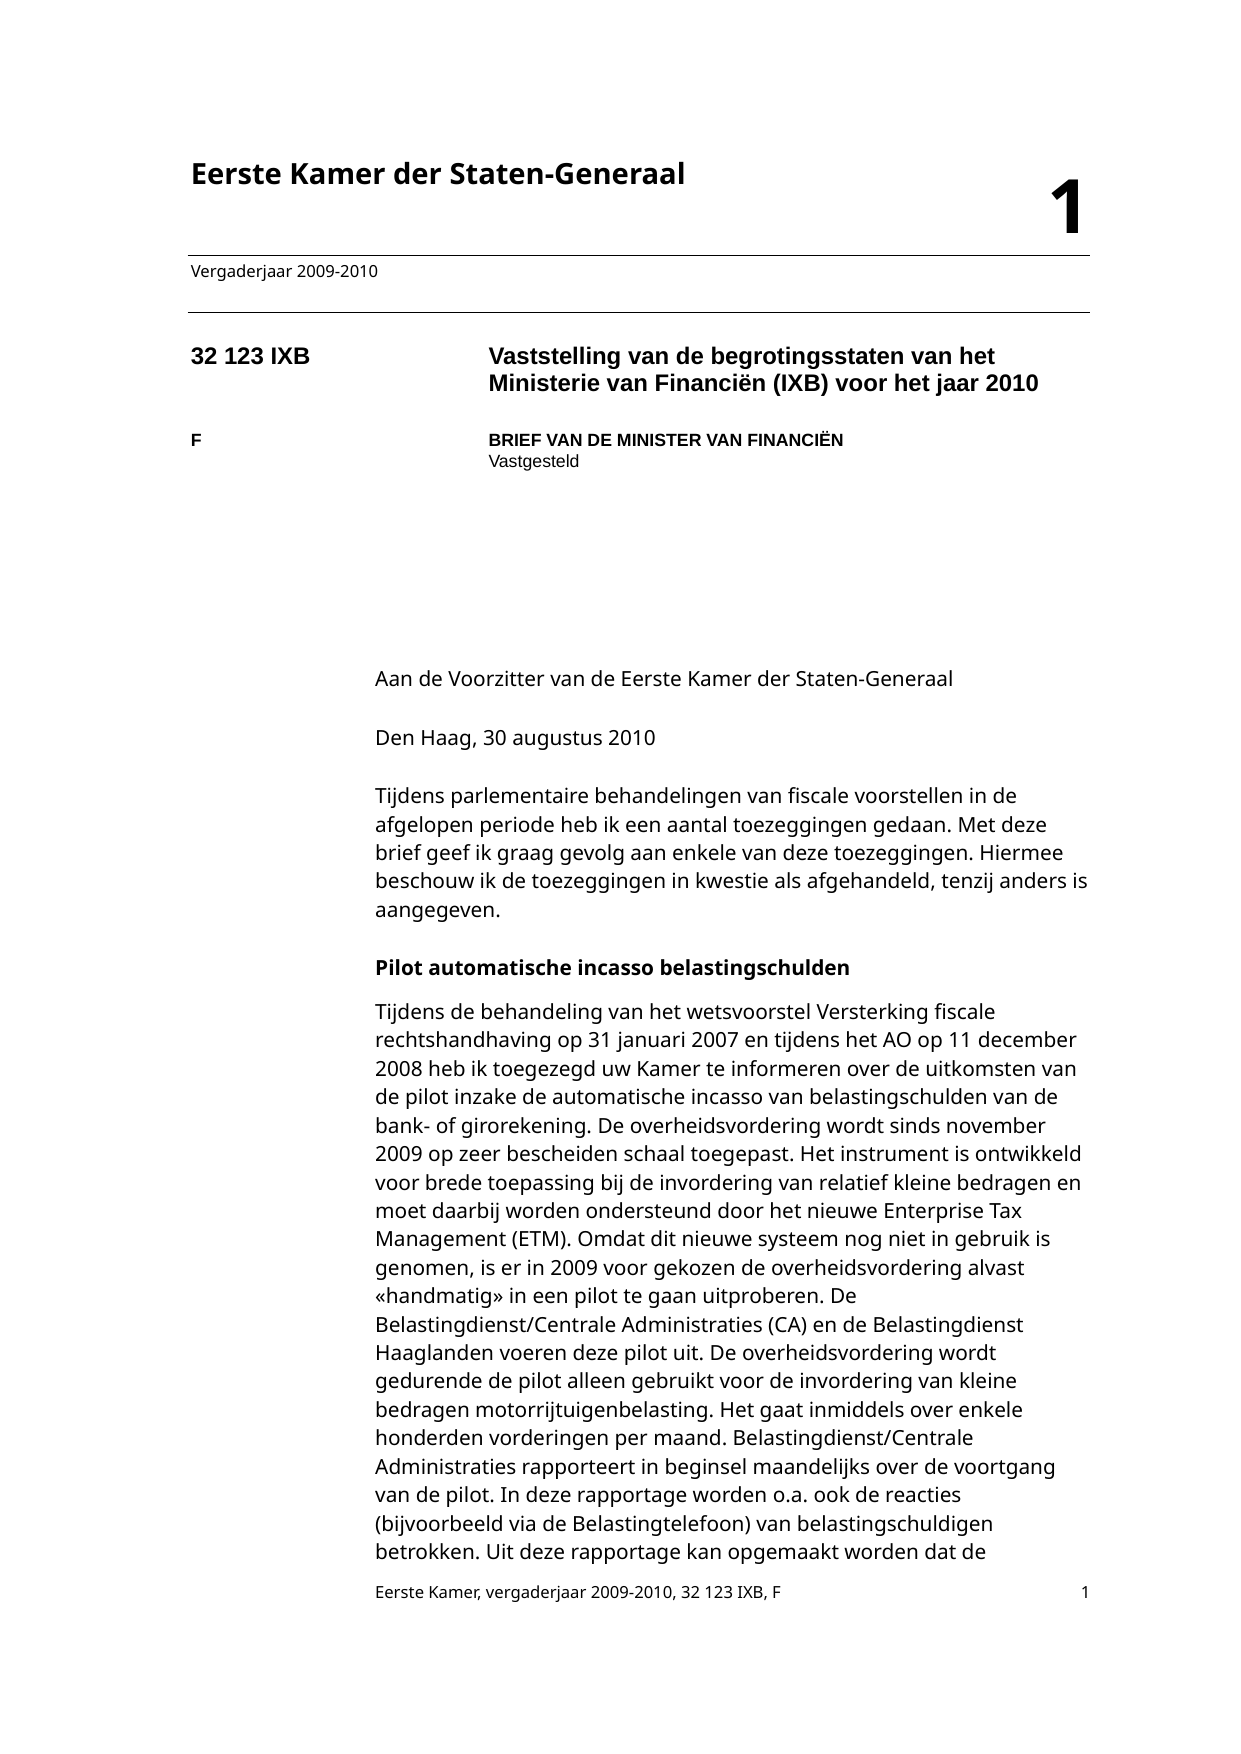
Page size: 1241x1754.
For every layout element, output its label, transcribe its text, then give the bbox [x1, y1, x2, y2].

table_cell [188, 313, 485, 339]
table_cell Vaststelling van de begrotingsstaten van het Ministerie van Financiën (IXB) voor het jaar 2010 [485, 339, 1090, 427]
table_cell Vergaderjaar 2009-2010 [188, 256, 485, 312]
text Den Haag, 30 augustus 2010 [375, 723, 1090, 751]
table_cell [485, 313, 1090, 339]
text Tijdens parlementaire behandelingen van fiscale voorstellen in de afgelopen periode heb ik een aantal toezeggingen gedaan. Met deze brief geef ik graag gevolg aan enkele van deze toezeggingen. Hiermee beschouw ik de toezeggingen in kwestie als afgehandeld, tenzij anders is aangegeven. [375, 781, 1090, 923]
table_cell [485, 256, 1090, 312]
text Aan de Voorzitter van de Eerste Kamer der Staten-Generaal [375, 664, 1090, 693]
text Tijdens de behandeling van het wetsvoorstel Versterking fiscale rechtshandhaving op 31 januari 2007 en tijdens het AO op 11 december 2008 heb ik toegezegd uw Kamer te informeren over de uitkomsten van de pilot inzake de automatische incasso van belastingschulden van de bank- of girorekening. De overheidsvordering wordt sinds november 2009 op zeer bescheiden schaal toegepast. Het instrument is ontwikkeld voor brede toepassing bij de invordering van relatief kleine bedragen en moet daarbij worden ondersteund door het nieuwe Enterprise Tax Management (ETM). Omdat dit nieuwe systeem nog niet in gebruik is genomen, is er in 2009 voor gekozen de overheidsvordering alvast «handmatig» in een pilot te gaan uitproberen. De Belastingdienst/Centrale Administraties (CA) en de Belastingdienst Haaglanden voeren deze pilot uit. De overheidsvordering wordt gedurende de pilot alleen gebruikt voor de invordering van kleine bedragen motorrijtuigenbelasting. Het gaat inmiddels over enkele honderden vorderingen per maand. Belastingdienst/Centrale Administraties rapporteert in beginsel maandelijks over de voortgang van de pilot. In deze rapportage worden o.a. ook de reacties (bijvoorbeeld via de Belastingtelefoon) van belastingschuldigen betrokken. Uit deze rapportage kan opgemaakt worden dat de [375, 997, 1090, 1566]
table_cell F [188, 427, 485, 546]
table_cell BRIEF VAN DE MINISTER VAN FINANCIËN Vastgesteld [485, 427, 1090, 546]
text Pilot automatische incasso belastingschulden [375, 953, 1090, 982]
table_header 1 [910, 150, 1090, 255]
table_header Eerste Kamer der Staten-Generaal [188, 150, 909, 255]
table_cell 32 123 IXB [188, 339, 485, 427]
